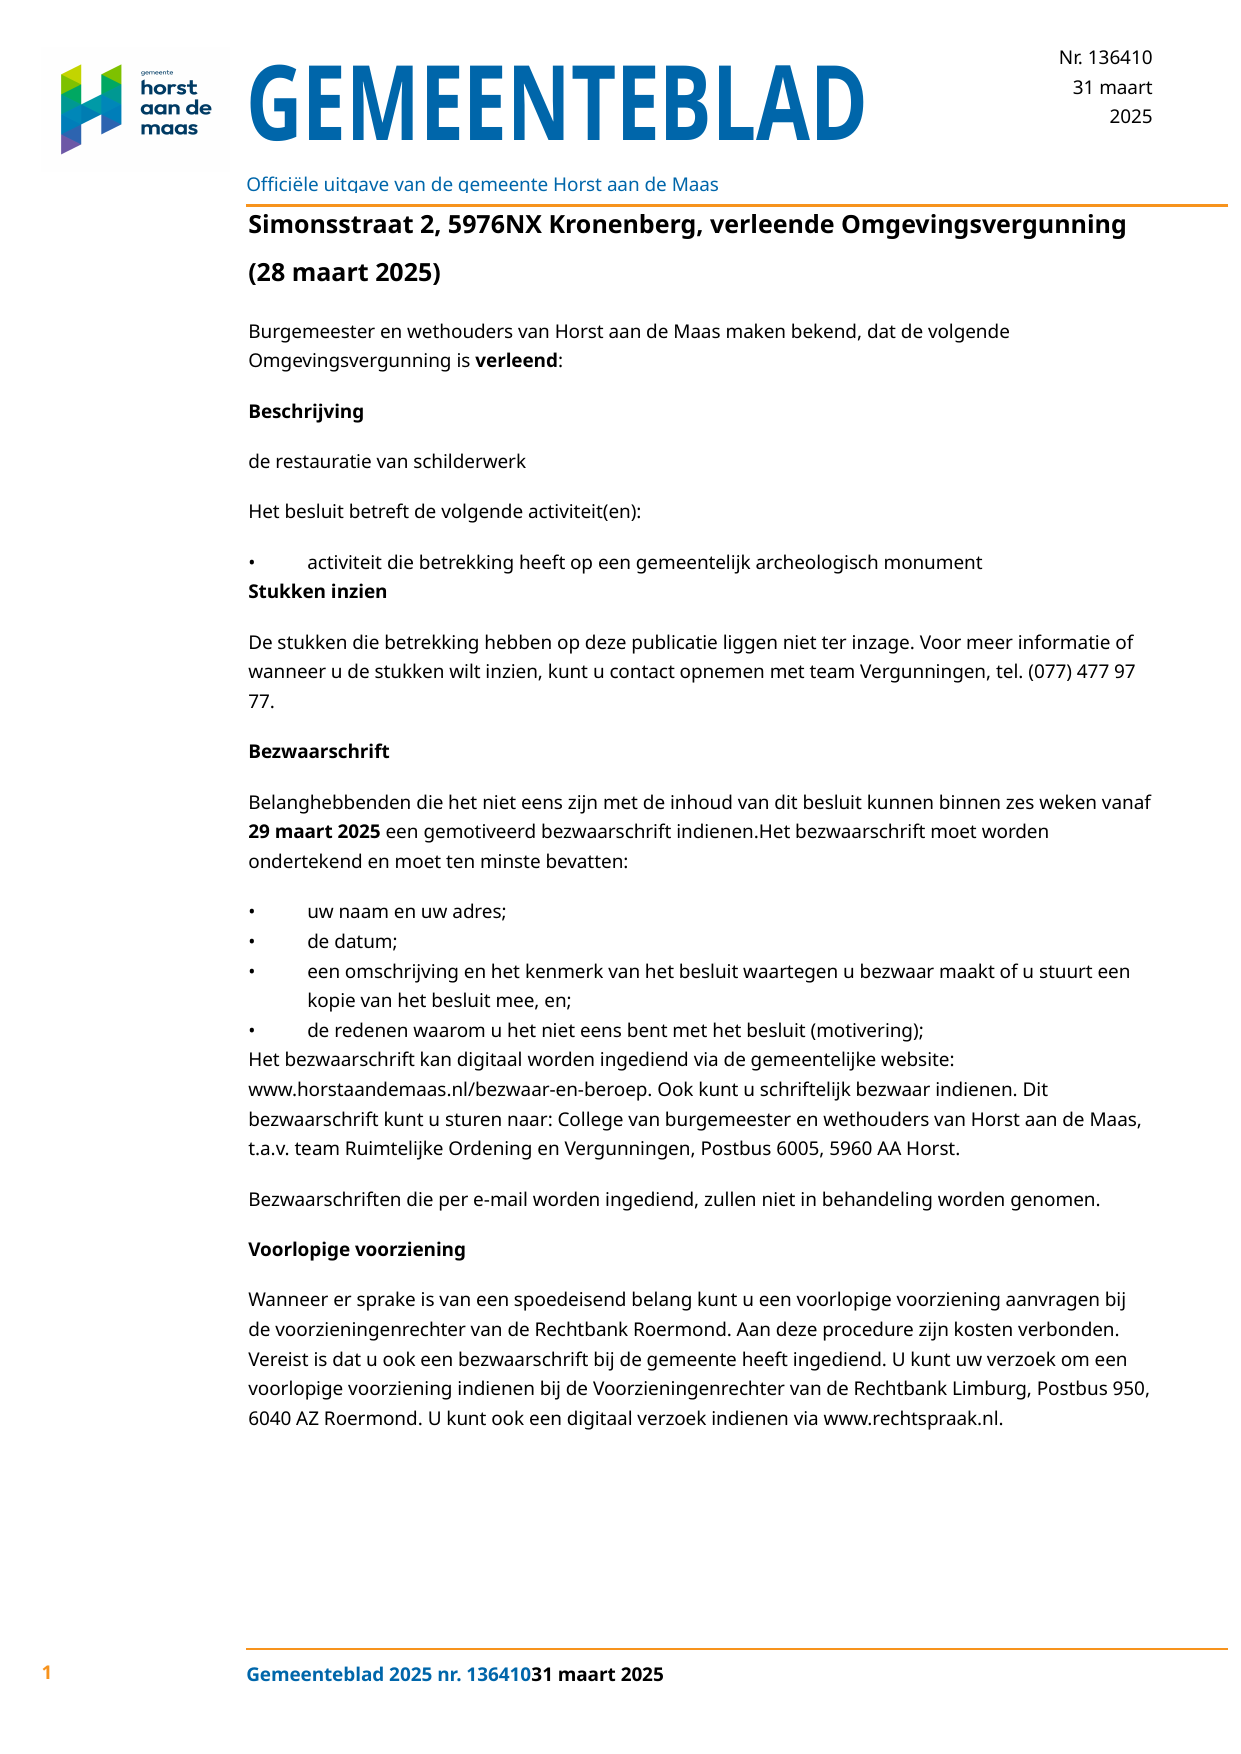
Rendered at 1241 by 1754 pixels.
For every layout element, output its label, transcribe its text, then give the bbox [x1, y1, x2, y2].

text Bezwaarschrift [248, 739, 1152, 764]
list activiteit die betrekking heeft op een gemeentelijk archeologisch monument [248, 549, 1152, 575]
list een omschrijving en het kenmerk van het besluit waartegen u bezwaar maakt of u stuurt een kopie van het besluit mee, en; [248, 958, 1152, 1013]
text Burgemeester en wethouders van Horst aan de Maas maken bekend, dat de volgende Omgevingsvergunning is verleend: [248, 318, 1152, 373]
text Stukken inzien [248, 579, 1152, 604]
text Beschrijving [248, 398, 1152, 424]
text Bezwaarschriften die per e-mail worden ingediend, zullen niet in behandeling worden genomen. [248, 1186, 1152, 1212]
list de redenen waarom u het niet eens bent met het besluit (motivering); [248, 1017, 1152, 1043]
text Het besluit betreft de volgende activiteit(en): [248, 499, 1152, 524]
list uw naam en uw adres; [248, 899, 1152, 924]
text Het bezwaarschrift kan digitaal worden ingediend via de gemeentelijke website: www.horstaandemaas.nl/bezwaar-en-beroep. Ook kunt u schriftelijk bezwaar indienen. Dit bezwaarschrift kunt u sturen naar: College van burgemeester en wethouders van Horst aan de Maas, t.a.v. team Ruimtelijke Ordening en Vergunningen, Postbus 6005, 5960 AA Horst. [248, 1047, 1152, 1161]
text De stukken die betrekking hebben op deze publicatie liggen niet ter inzage. Voor meer informatie of wanneer u de stukken wilt inzien, kunt u contact opnemen met team Vergunningen, tel. (077) 477 97 77. [248, 629, 1152, 714]
text Simonsstraat 2, 5976NX Kronenberg, verleende Omgevingsvergunning (28 maart 2025) [248, 207, 1152, 288]
list de datum; [248, 928, 1152, 954]
picture [41, 47, 231, 172]
text Belanghebbenden die het niet eens zijn met de inhoud van dit besluit kunnen binnen zes weken vanaf 29 maart 2025 een gemotiveerd bezwaarschrift indienen.Het bezwaarschrift moet worden ondertekend en moet ten minste bevatten: [248, 789, 1152, 874]
text Wanneer er sprake is van een spoedeisend belang kunt u een voorlopige voorziening aanvragen bij de voorzieningenrechter van de Rechtbank Roermond. Aan deze procedure zijn kosten verbonden. Vereist is dat u ook een bezwaarschrift bij de gemeente heeft ingediend. U kunt uw verzoek om een voorlopige voorziening indienen bij de Voorzieningenrechter van de Rechtbank Limburg, Postbus 950, 6040 AZ Roermond. U kunt ook een digitaal verzoek indienen via www.rechtspraak.nl. [248, 1287, 1152, 1431]
text Voorlopige voorziening [248, 1236, 1152, 1262]
text de restauratie van schilderwerk [248, 448, 1152, 474]
